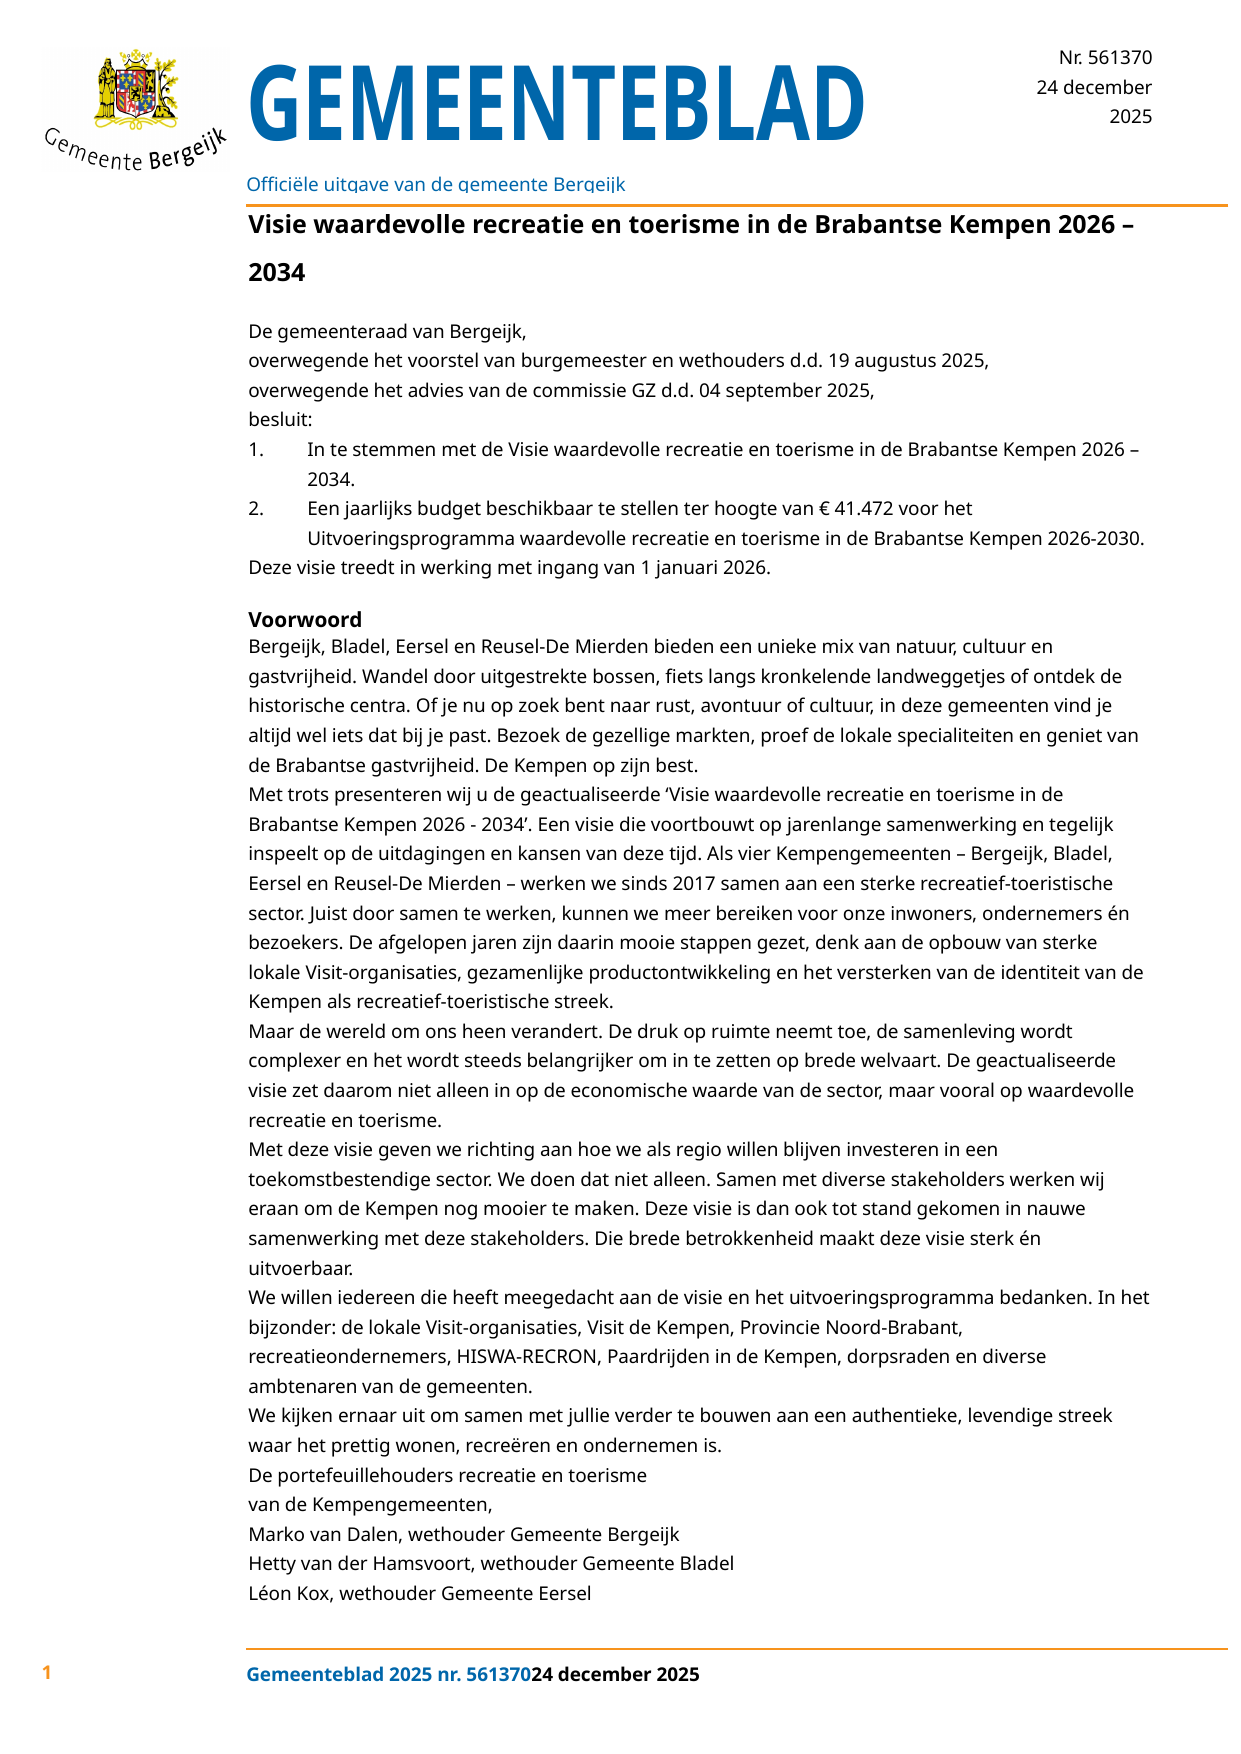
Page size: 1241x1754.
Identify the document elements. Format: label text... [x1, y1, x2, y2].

text De portefeuillehouders recreatie en toerisme [248, 1462, 1152, 1487]
text Visie waardevolle recreatie en toerisme in de Brabantse Kempen 2026 – 2034 [248, 207, 1152, 288]
text overwegende het voorstel van burgemeester en wethouders d.d. 19 augustus 2025, [248, 347, 1152, 373]
list In te stemmen met de Visie waardevolle recreatie en toerisme in de Brabantse Kempen 2026 – 2034. [248, 436, 1152, 492]
text Bergeijk, Bladel, Eersel en Reusel-De Mierden bieden een unieke mix van natuur, cultuur en gastvrijheid. Wandel door uitgestrekte bossen, fiets langs kronkelende landweggetjes of ontdek de historische centra. Of je nu op zoek bent naar rust, avontuur of cultuur, in deze gemeenten vind je altijd wel iets dat bij je past. Bezoek de gezellige markten, proef de lokale specialiteiten en geniet van de Brabantse gastvrijheid. De Kempen op zijn best. [248, 633, 1152, 777]
text Léon Kox, wethouder Gemeente Eersel [248, 1580, 1152, 1606]
text Voorwoord [248, 605, 1152, 633]
text Met deze visie geven we richting aan hoe we als regio willen blijven investeren in een toekomstbestendige sector. We doen dat niet alleen. Samen met diverse stakeholders werken wij eraan om de Kempen nog mooier te maken. Deze visie is dan ook tot stand gekomen in nauwe samenwerking met deze stakeholders. Die brede betrokkenheid maakt deze visie sterk én uitvoerbaar. [248, 1136, 1152, 1280]
text We kijken ernaar uit om samen met jullie verder te bouwen aan een authentieke, levendige streek waar het prettig wonen, recreëren en ondernemen is. [248, 1403, 1152, 1458]
text Hetty van der Hamsvoort, wethouder Gemeente Bladel [248, 1551, 1152, 1576]
text besluit: [248, 407, 1152, 432]
text We willen iedereen die heeft meegedacht aan de visie en het uitvoeringsprogramma bedanken. In het bijzonder: de lokale Visit-organisaties, Visit de Kempen, Provincie Noord-Brabant, recreatieondernemers, HISWA-RECRON, Paardrijden in de Kempen, dorpsraden en diverse ambtenaren van de gemeenten. [248, 1284, 1152, 1399]
text Deze visie treedt in werking met ingang van 1 januari 2026. [248, 554, 1152, 580]
picture [41, 47, 231, 172]
text Met trots presenteren wij u de geactualiseerde ‘Visie waardevolle recreatie en toerisme in de Brabantse Kempen 2026 - 2034’. Een visie die voortbouwt op jarenlange samenwerking en tegelijk inspeelt op de uitdagingen en kansen van deze tijd. Als vier Kempengemeenten – Bergeijk, Bladel, Eersel en Reusel-De Mierden – werken we sinds 2017 samen aan een sterke recreatief-toeristische sector. Juist door samen te werken, kunnen we meer bereiken voor onze inwoners, ondernemers én bezoekers. De afgelopen jaren zijn daarin mooie stappen gezet, denk aan de opbouw van sterke lokale Visit-organisaties, gezamenlijke productontwikkeling en het versterken van de identiteit van de Kempen als recreatief-toeristische streek. [248, 781, 1152, 1014]
text Marko van Dalen, wethouder Gemeente Bergeijk [248, 1521, 1152, 1547]
text van de Kempengemeenten, [248, 1491, 1152, 1517]
list Een jaarlijks budget beschikbaar te stellen ter hoogte van € 41.472 voor het Uitvoeringsprogramma waardevolle recreatie en toerisme in de Brabantse Kempen 2026-2030. [248, 495, 1152, 551]
text Maar de wereld om ons heen verandert. De druk op ruimte neemt toe, de samenleving wordt complexer en het wordt steeds belangrijker om in te zetten op brede welvaart. De geactualiseerde visie zet daarom niet alleen in op de economische waarde van de sector, maar vooral op waardevolle recreatie en toerisme. [248, 1018, 1152, 1132]
text De gemeenteraad van Bergeijk, [248, 318, 1152, 344]
text overwegende het advies van de commissie GZ d.d. 04 september 2025, [248, 377, 1152, 403]
